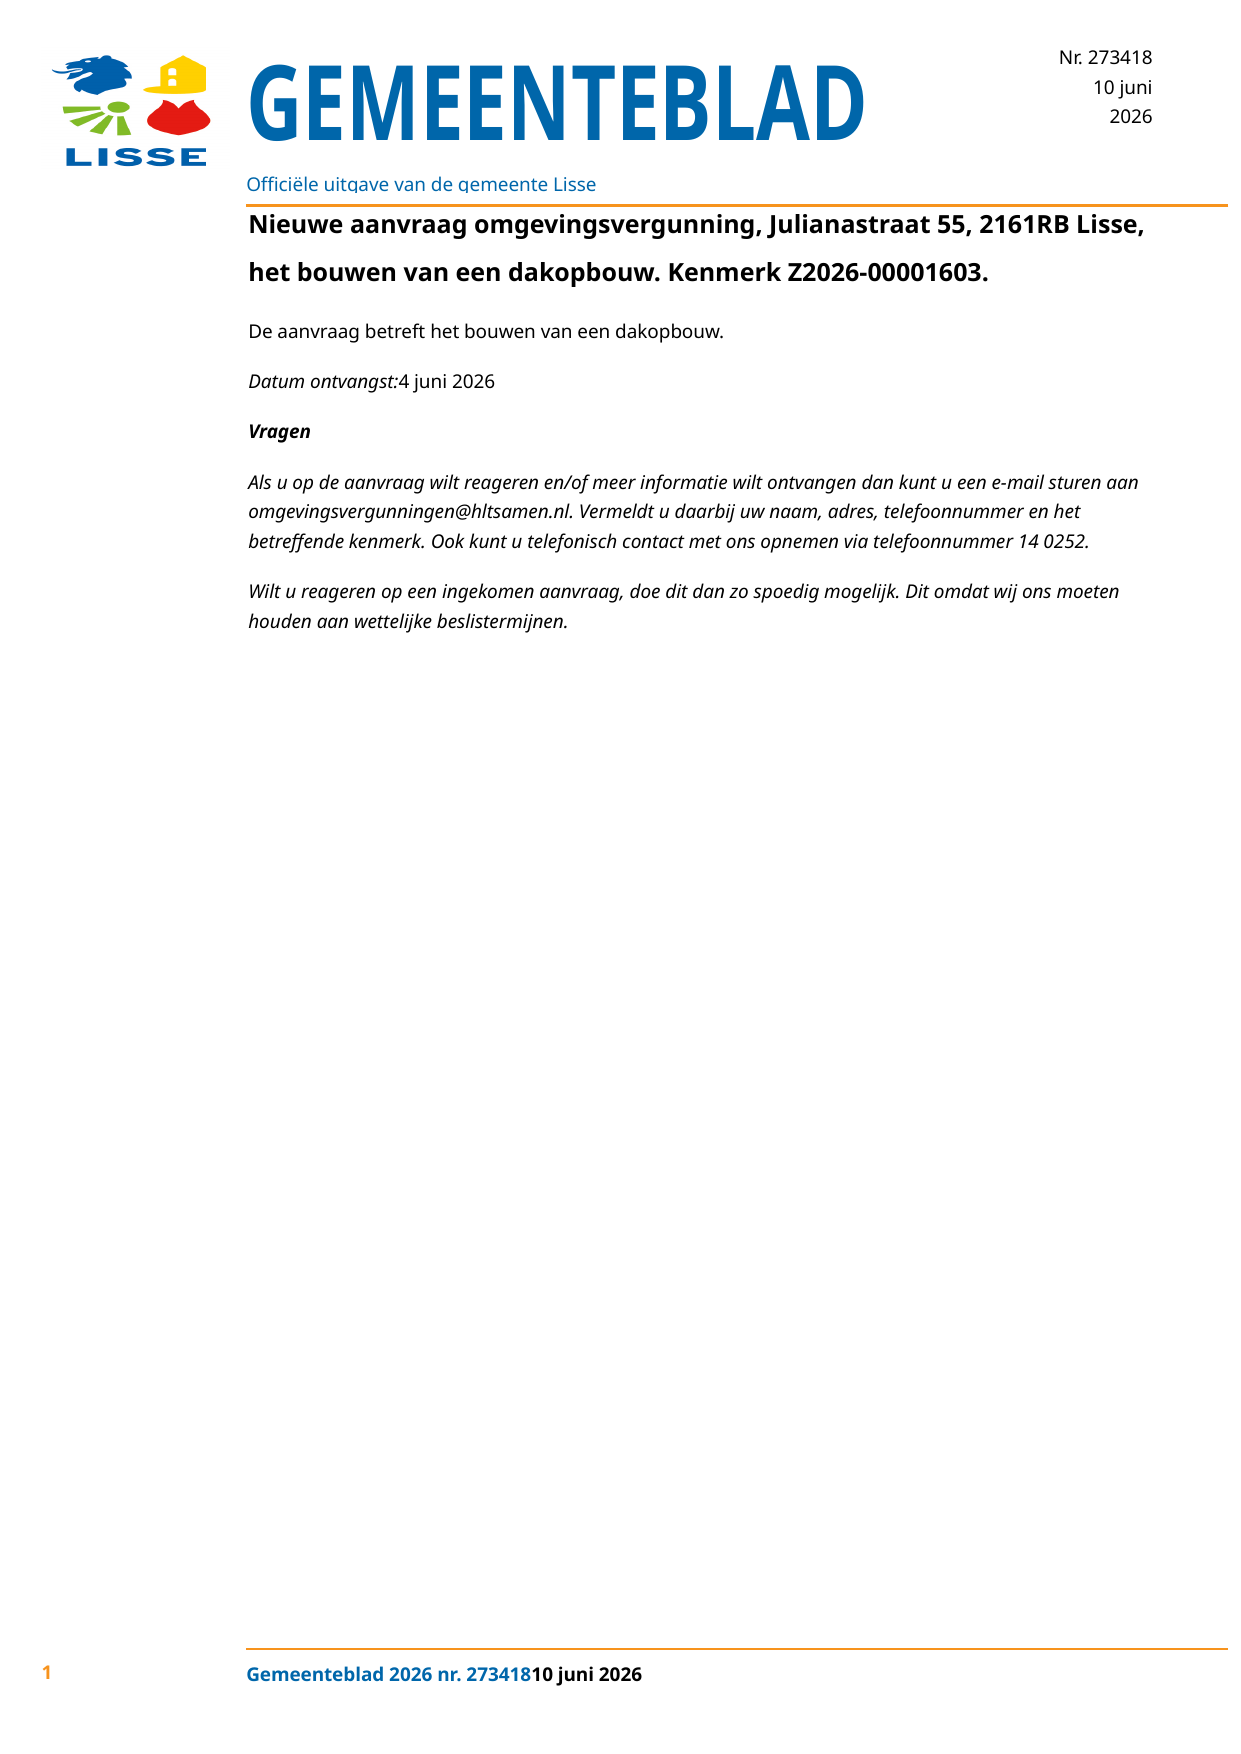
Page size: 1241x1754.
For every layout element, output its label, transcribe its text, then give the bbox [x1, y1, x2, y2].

text Vragen [248, 419, 1152, 444]
text Wilt u reageren op een ingekomen aanvraag, doe dit dan zo spoedig mogelijk. Dit omdat wij ons moeten houden aan wettelijke beslistermijnen. [248, 579, 1152, 634]
text De aanvraag betreft het bouwen van een dakopbouw. [248, 318, 1152, 344]
picture [41, 47, 231, 172]
text Als u op de aanvraag wilt reageren en/of meer informatie wilt ontvangen dan kunt u een e-mail sturen aan omgevingsvergunningen@hltsamen.nl. Vermeldt u daarbij uw naam, adres, telefoonnummer en het betreffende kenmerk. Ook kunt u telefonisch contact met ons opnemen via telefoonnummer 14 0252. [248, 469, 1152, 554]
text Nieuwe aanvraag omgevingsvergunning, Julianastraat 55, 2161RB Lisse, het bouwen van een dakopbouw. Kenmerk Z2026-00001603. [248, 207, 1152, 288]
text Datum ontvangst:4 juni 2026 [248, 368, 1152, 394]
